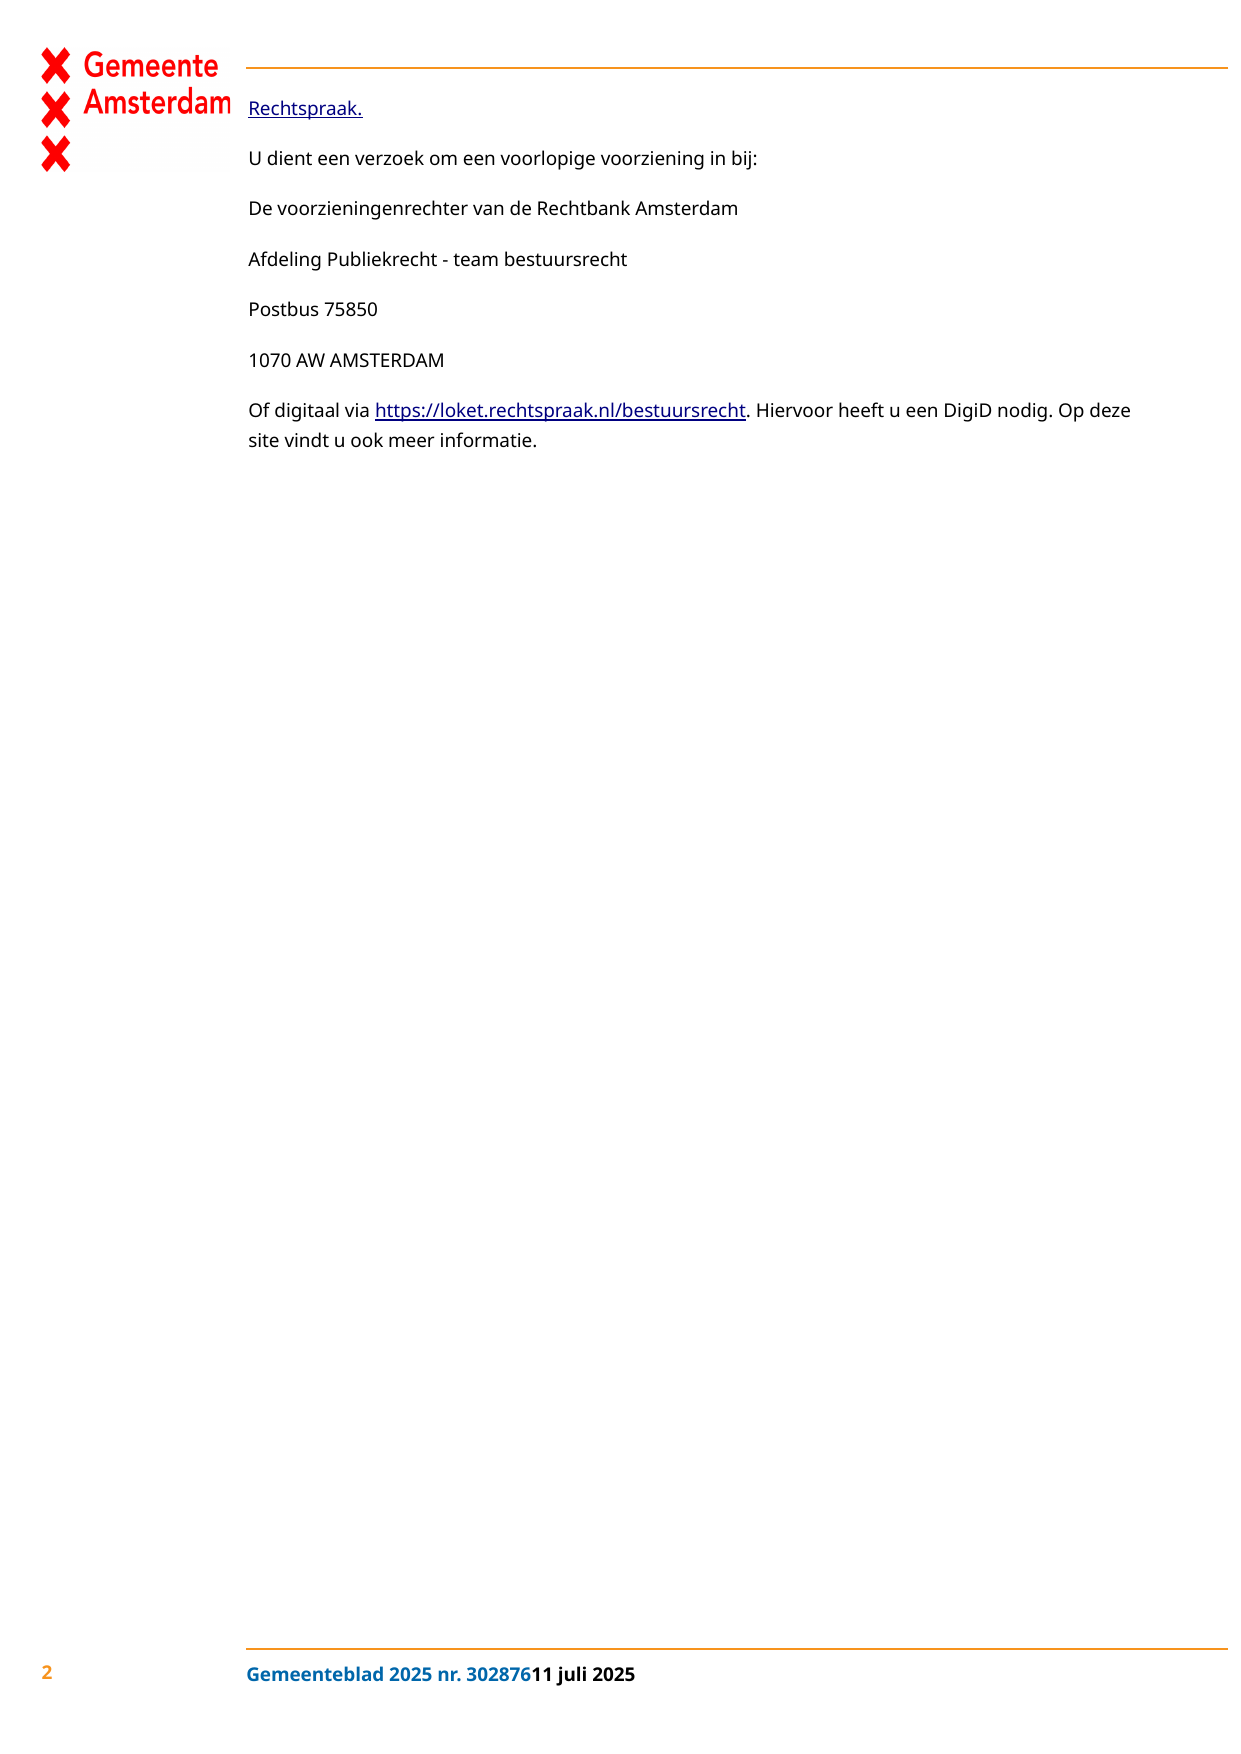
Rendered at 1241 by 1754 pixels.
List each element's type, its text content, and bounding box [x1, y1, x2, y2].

picture [41, 47, 231, 172]
text Rechtspraak. [248, 95, 1152, 121]
text Of digitaal via https://loket.rechtspraak.nl/bestuursrecht. Hiervoor heeft u een DigiD nodig. Op deze site vindt u ook meer informatie. [248, 397, 1152, 453]
text U dient een verzoek om een voorlopige voorziening in bij: [248, 145, 1152, 171]
text Postbus 75850 [248, 296, 1152, 322]
text Afdeling Publiekrecht - team bestuursrecht [248, 246, 1152, 272]
text 1070 AW AMSTERDAM [248, 347, 1152, 373]
text De voorzieningenrechter van de Rechtbank Amsterdam [248, 196, 1152, 221]
